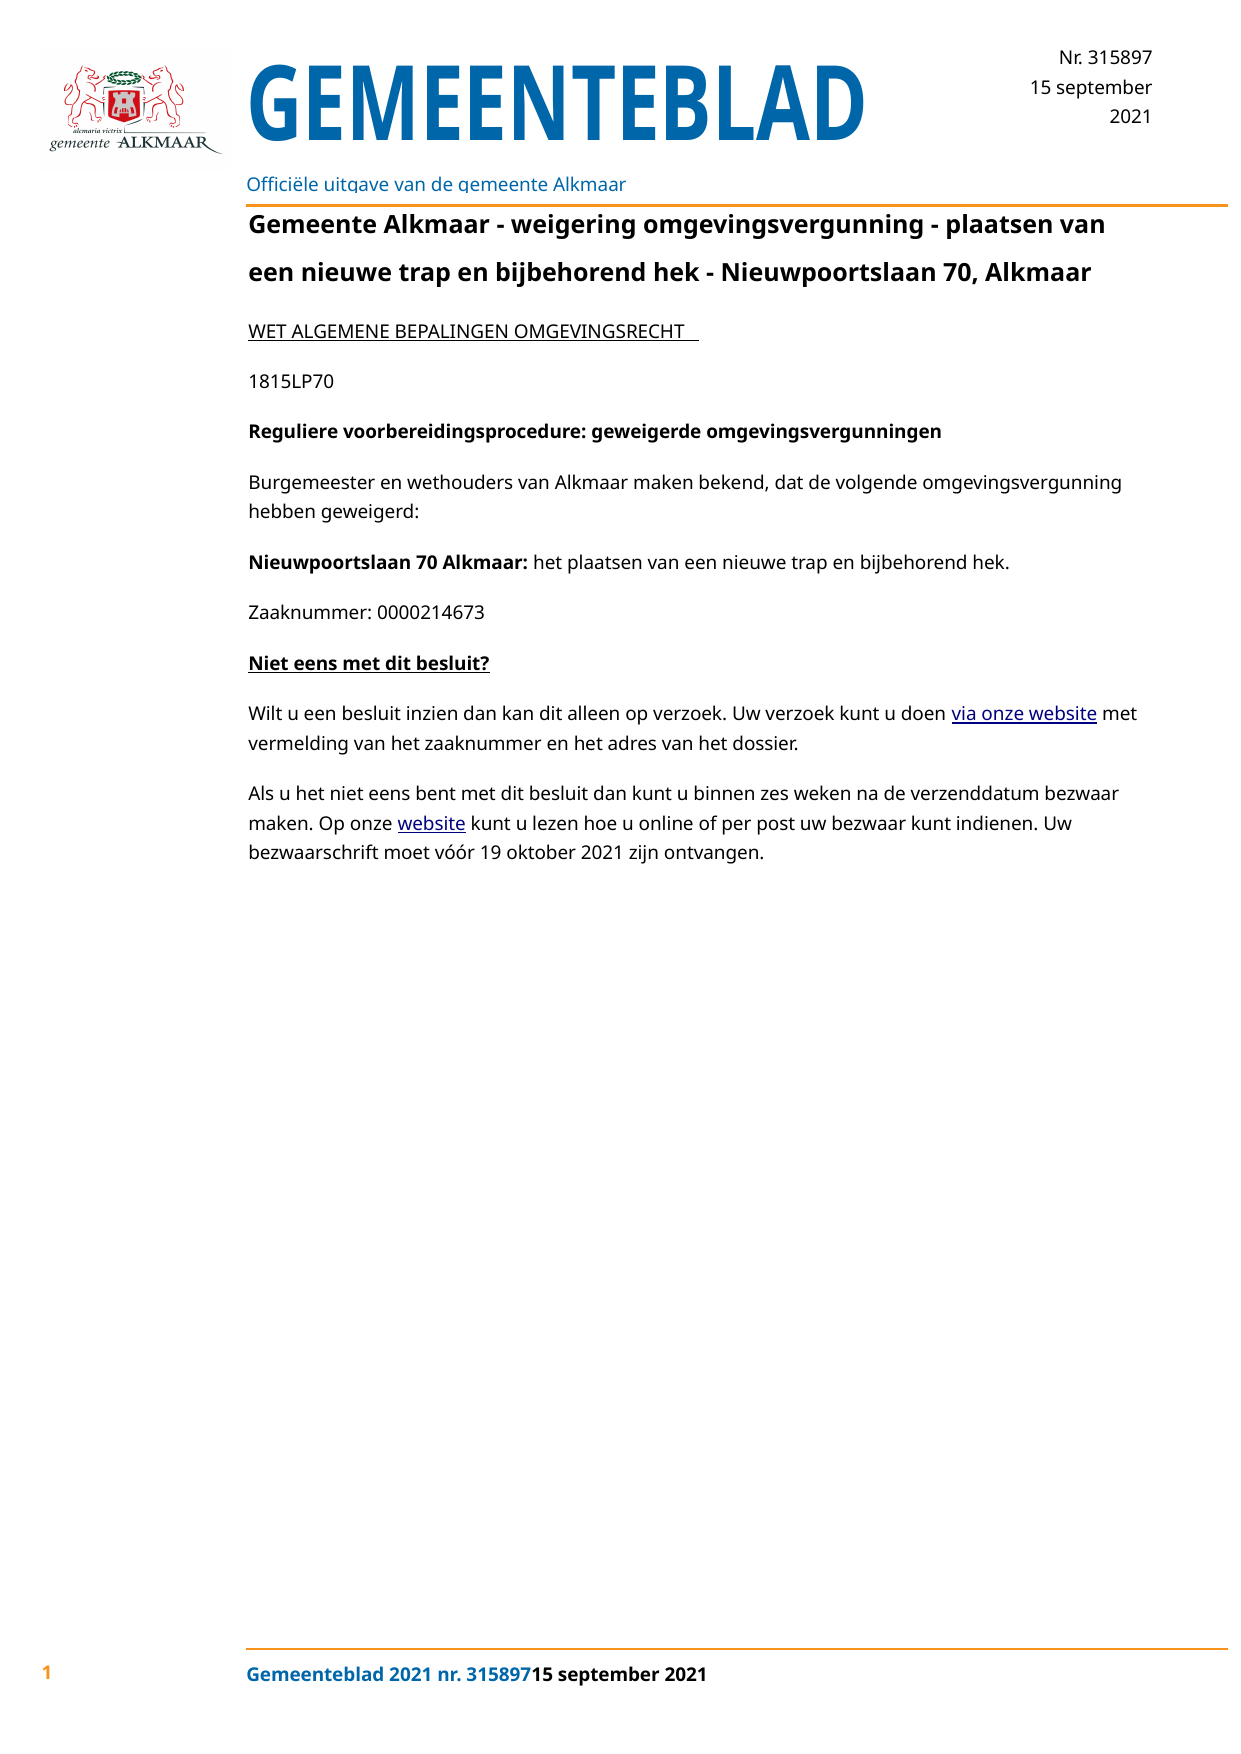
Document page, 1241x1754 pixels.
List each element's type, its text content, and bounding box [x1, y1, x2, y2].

text Burgemeester en wethouders van Alkmaar maken bekend, dat de volgende omgevingsvergunning hebben geweigerd: [248, 469, 1152, 524]
text Zaaknummer: 0000214673 [248, 599, 1152, 625]
text 1815LP70 [248, 368, 1152, 394]
picture [41, 47, 231, 172]
text Niet eens met dit besluit? [248, 650, 1152, 676]
text Nieuwpoortslaan 70 Alkmaar: het plaatsen van een nieuwe trap en bijbehorend hek. [248, 549, 1152, 575]
text WET ALGEMENE BEPALINGEN OMGEVINGSRECHT [248, 318, 1152, 344]
text Gemeente Alkmaar - weigering omgevingsvergunning - plaatsen van een nieuwe trap en bijbehorend hek - Nieuwpoortslaan 70, Alkmaar [248, 207, 1152, 288]
text Wilt u een besluit inzien dan kan dit alleen op verzoek. Uw verzoek kunt u doen via onze website met vermelding van het zaaknummer en het adres van het dossier. [248, 700, 1152, 756]
text Als u het niet eens bent met dit besluit dan kunt u binnen zes weken na de verzenddatum bezwaar maken. Op onze website kunt u lezen hoe u online of per post uw bezwaar kunt indienen. Uw bezwaarschrift moet vóór 19 oktober 2021 zijn ontvangen. [248, 780, 1152, 865]
text Reguliere voorbereidingsprocedure: geweigerde omgevingsvergunningen [248, 419, 1152, 444]
